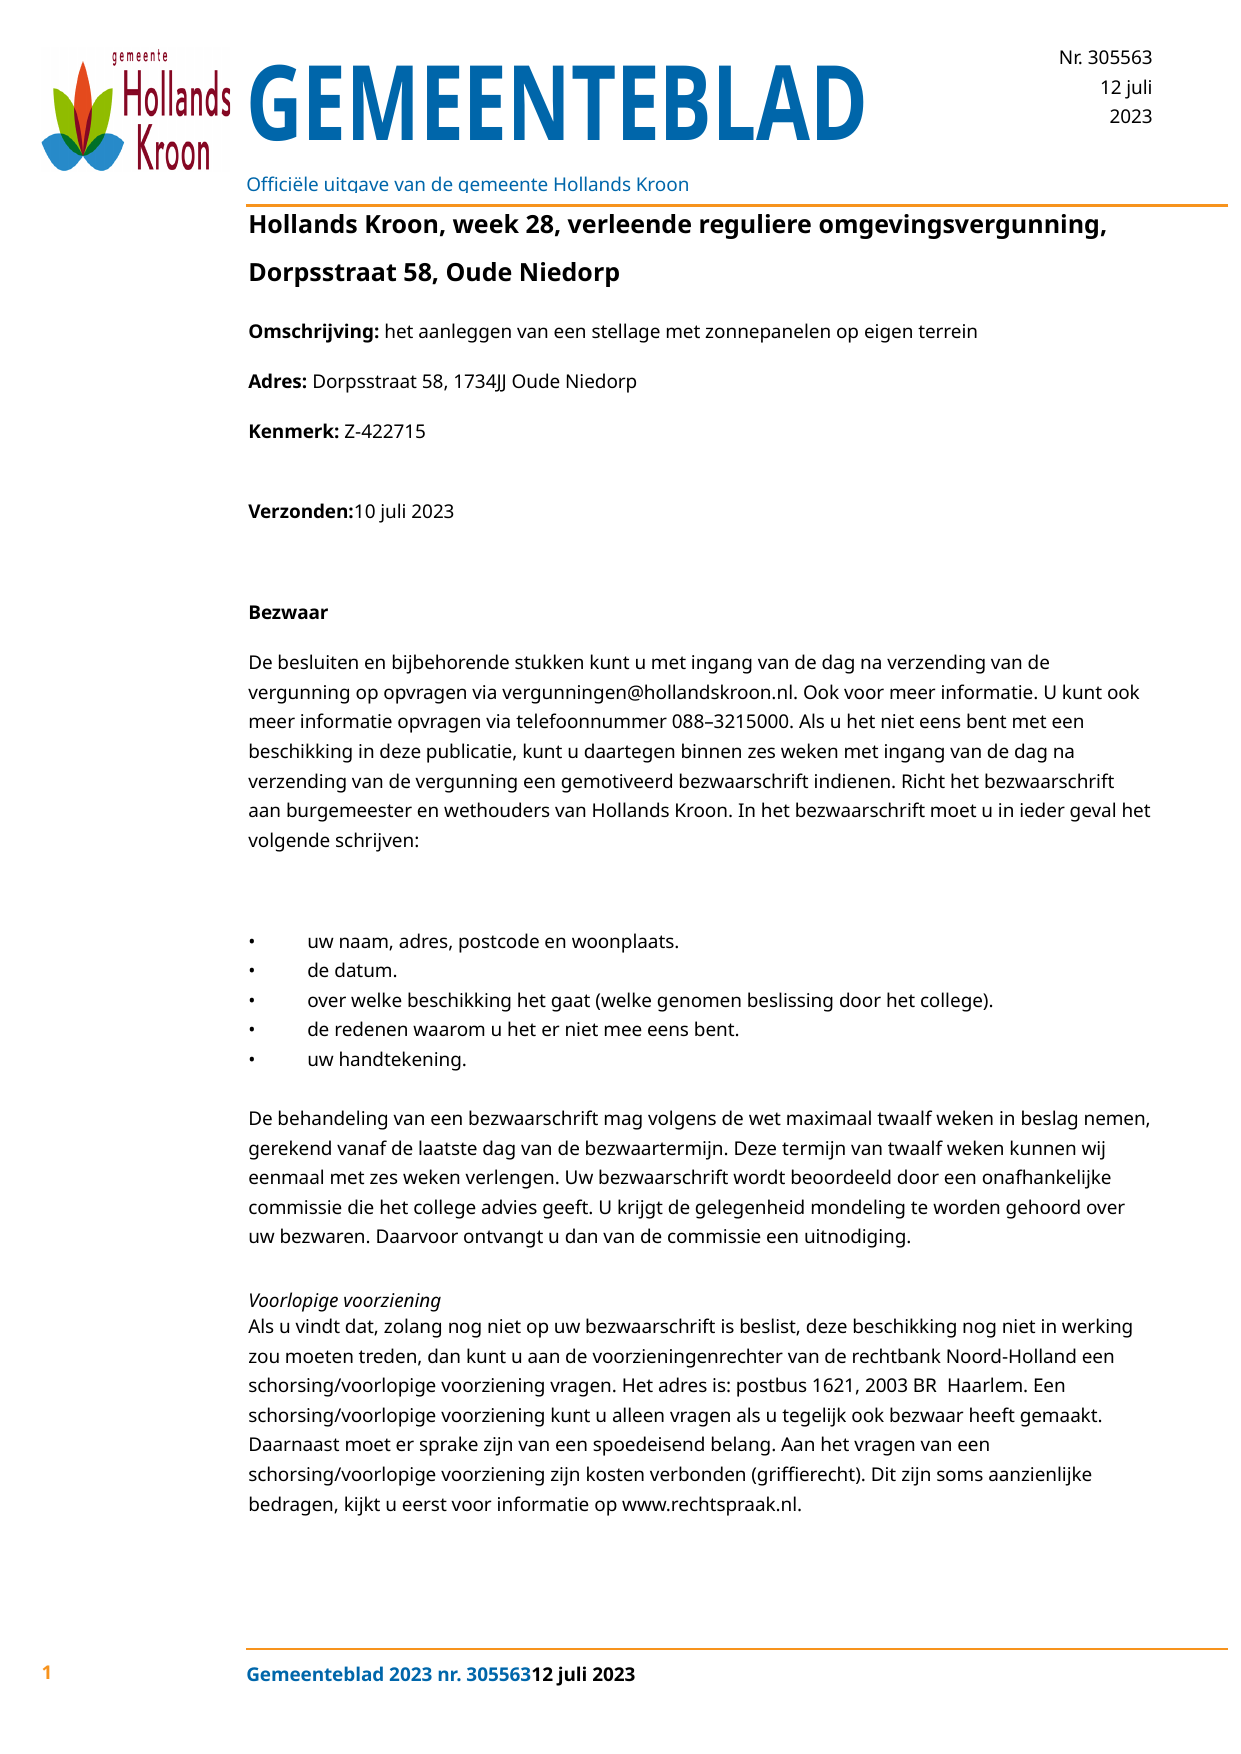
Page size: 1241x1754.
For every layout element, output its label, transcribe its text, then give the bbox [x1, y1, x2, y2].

text Kenmerk: Z-422715 [248, 419, 1152, 444]
text De behandeling van een bezwaarschrift mag volgens de wet maximaal twaalf weken in beslag nemen, gerekend vanaf de laatste dag van de bezwaartermijn. Deze termijn van twaalf weken kunnen wij eenmaal met zes weken verlengen. Uw bezwaarschrift wordt beoordeeld door een onafhankelijke commissie die het college advies geeft. U krijgt de gelegenheid mondeling te worden gehoord over uw bezwaren. Daarvoor ontvangt u dan van de commissie een uitnodiging. [248, 1105, 1152, 1249]
list de redenen waarom u het er niet mee eens bent. [248, 1017, 1152, 1042]
table_header [700, 469, 1152, 495]
text Verzonden:10 juli 2023 [248, 498, 1152, 524]
text Omschrijving: het aanleggen van een stellage met zonnepane­len op eigen terrein [248, 318, 1152, 344]
text Bezwaar [248, 599, 1152, 625]
table_header [248, 469, 700, 495]
text Als u vindt dat, zolang nog niet op uw bezwaarschrift is beslist, deze beschikking nog niet in werking zou moeten treden, dan kunt u aan de voorzieningenrechter van de rechtbank Noord-Holland een schorsing/voorlopige voorziening vragen. Het adres is: postbus 1621, 2003 BR Haarlem. Een schorsing/voorlopige voorziening kunt u alleen vragen als u tegelijk ook bezwaar heeft gemaakt. Daarnaast moet er sprake zijn van een spoedeisend belang. Aan het vragen van een schorsing/voorlopige voorziening zijn kosten verbonden (griffierecht). Dit zijn soms aanzienlijke bedragen, kijkt u eerst voor informatie op www.rechtspraak.nl. [248, 1313, 1152, 1517]
picture [41, 47, 231, 172]
list over welke beschikking het gaat (welke genomen beslissing door het college). [248, 987, 1152, 1013]
list de datum. [248, 957, 1152, 983]
text Hollands Kroon, week 28, verleende reguliere omgevingsvergunning, Dorpsstraat 58, Oude Niedorp [248, 207, 1152, 288]
text De besluiten en bijbehorende stukken kunt u met ingang van de dag na verzending van de vergunning op opvragen via vergunningen@hollandskroon.nl. Ook voor meer informatie. U kunt ook meer informatie opvragen via telefoonnummer 088–3215000. Als u het niet eens bent met een beschikking in deze publicatie, kunt u daartegen binnen zes weken met ingang van de dag na verzending van de vergunning een gemotiveerd bezwaarschrift indienen. Richt het bezwaarschrift aan burgemeester en wethouders van Hollands Kroon. In het bezwaarschrift moet u in ieder geval het volgende schrijven: [248, 649, 1152, 853]
text Adres: Dorpsstraat 58, 1734JJ Oude Niedorp [248, 368, 1152, 394]
list uw handtekening. [248, 1046, 1152, 1072]
list uw naam, adres, postcode en woonplaats. [248, 928, 1152, 953]
text Voorlopige voorziening [248, 1288, 1152, 1313]
